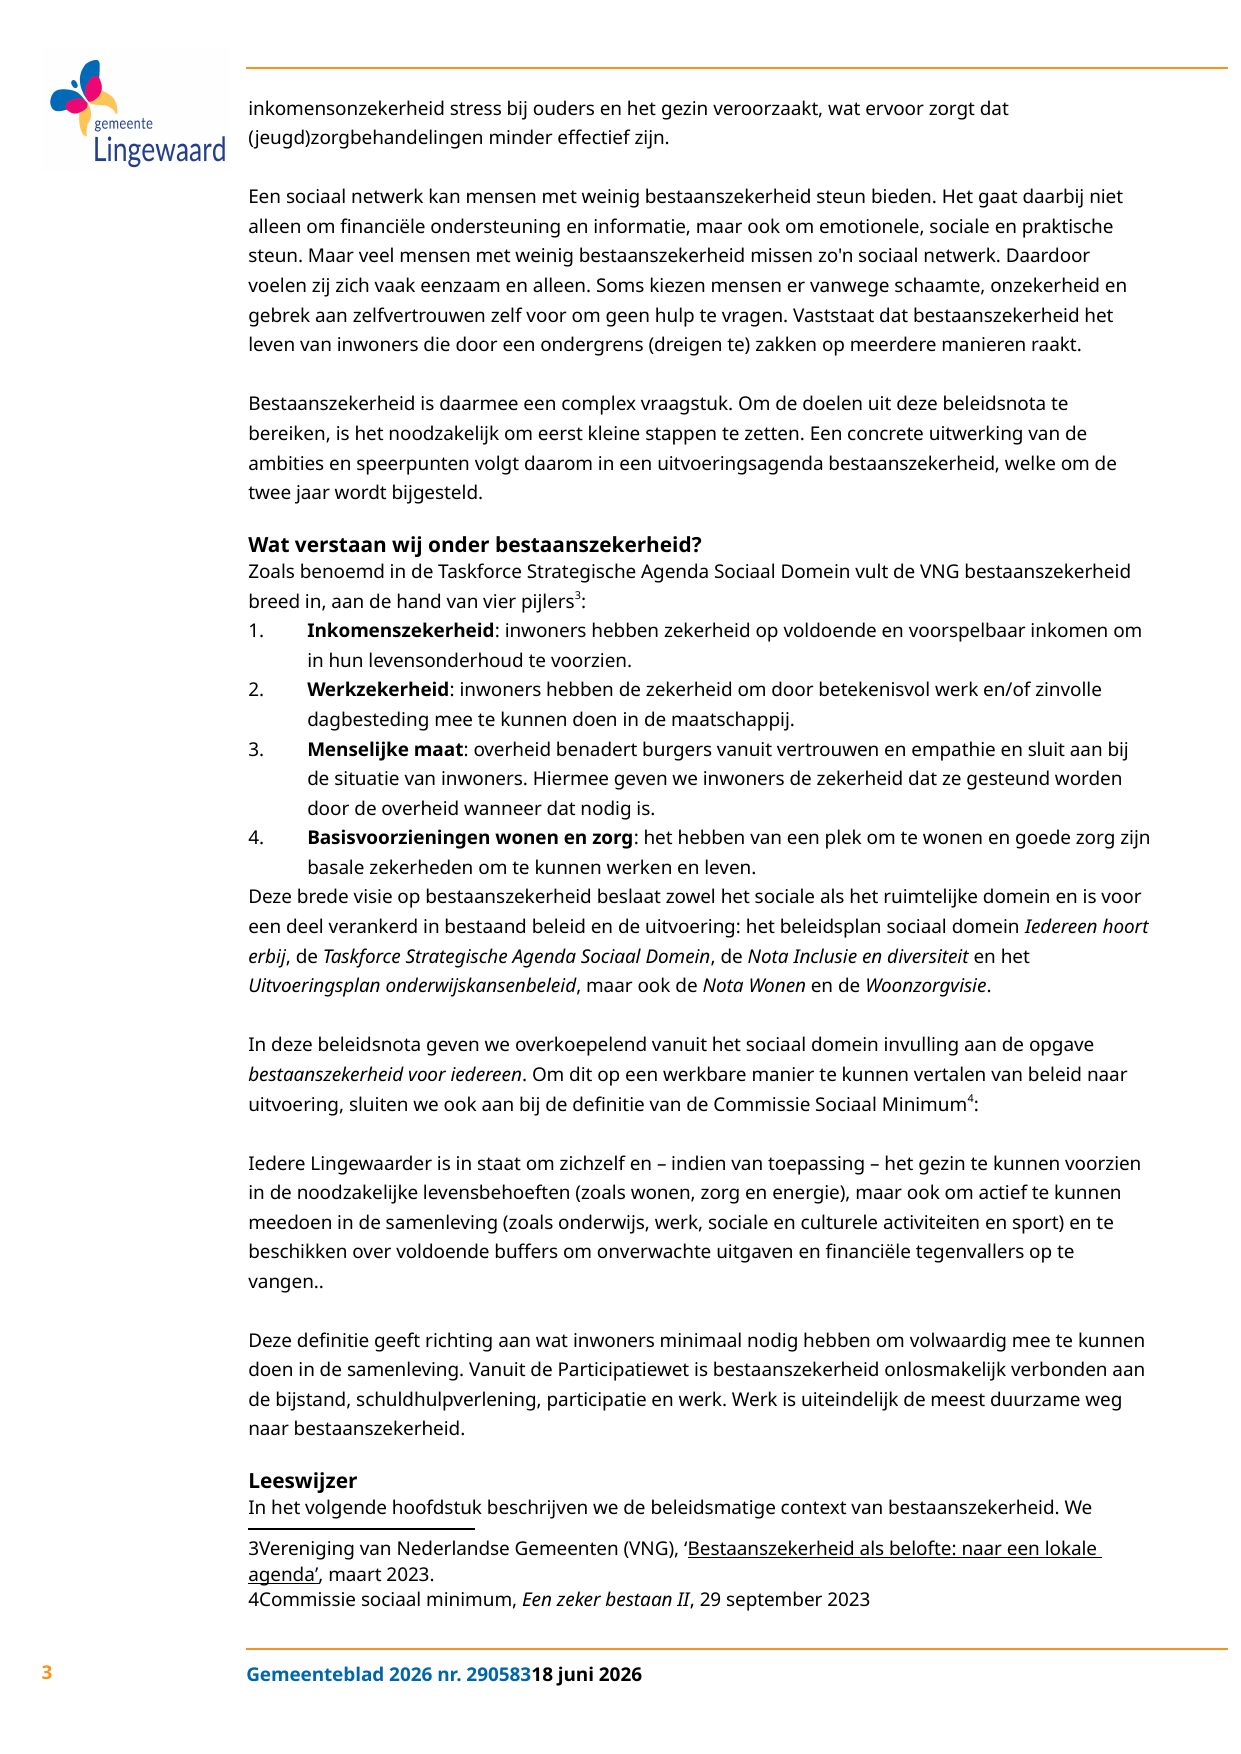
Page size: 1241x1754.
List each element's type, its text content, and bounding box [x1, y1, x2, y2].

text Wat verstaan wij onder bestaanszekerheid? [248, 530, 1152, 558]
text Een sociaal netwerk kan mensen met weinig bestaanszekerheid steun bieden. Het gaat daarbij niet alleen om financiële ondersteuning en informatie, maar ook om emotionele, sociale en praktische steun. Maar veel mensen met weinig bestaanszekerheid missen zo'n sociaal netwerk. Daardoor voelen zij zich vaak eenzaam en alleen. Soms kiezen mensen er vanwege schaamte, onzekerheid en gebrek aan zelfvertrouwen zelf voor om geen hulp te vragen. Vaststaat dat bestaanszekerheid het leven van inwoners die door een ondergrens (dreigen te) zakken op meerdere manieren raakt. [248, 183, 1152, 357]
text Commissie sociaal minimum, Een zeker bestaan II, 29 september 2023 [248, 1586, 1152, 1612]
text Bestaanszekerheid is daarmee een complex vraagstuk. Om de doelen uit deze beleidsnota te bereiken, is het noodzakelijk om eerst kleine stappen te zetten. Een concrete uitwerking van de ambities en speerpunten volgt daarom in een uitvoeringsagenda bestaanszekerheid, welke om de twee jaar wordt bijgesteld. [248, 391, 1152, 505]
list Werkzekerheid: inwoners hebben de zekerheid om door betekenisvol werk en/of zinvolle dagbesteding mee te kunnen doen in de maatschappij. [248, 677, 1152, 732]
text In deze beleidsnota geven we overkoepelend vanuit het sociaal domein invulling aan de opgave bestaanszekerheid voor iedereen. Om dit op een werkbare manier te kunnen vertalen van beleid naar uitvoering, sluiten we ook aan bij de definitie van de Commissie Sociaal Minimum: [248, 1032, 1152, 1116]
text Leeswijzer [248, 1466, 1152, 1494]
table_header Iedere Lingewaarder is in staat om zichzelf en – indien van toepassing – het gezin te kunnen voorzien in de noodzakelijke levensbehoeften (zoals wonen, zorg en energie), maar ook om actief te kunnen meedoen in de samenleving (zoals onderwijs, werk, sociale en culturele activiteiten en sport) en te beschikken over voldoende buffers om onverwachte uitgaven en financiële tegenvallers op te vangen.. [248, 1150, 1152, 1294]
list Menselijke maat: overheid benadert burgers vanuit vertrouwen en empathie en sluit aan bij de situatie van inwoners. Hiermee geven we inwoners de zekerheid dat ze gesteund worden door de overheid wanneer dat nodig is. [248, 736, 1152, 821]
picture [41, 47, 231, 172]
list Inkomenszekerheid: inwoners hebben zekerheid op voldoende en voorspelbaar inkomen om in hun levensonderhoud te voorzien. [248, 617, 1152, 673]
text Deze definitie geeft richting aan wat inwoners minimaal nodig hebben om volwaardig mee te kunnen doen in de samenleving. Vanuit de Participatiewet is bestaanszekerheid onlosmakelijk verbonden aan de bijstand, schuldhulpverlening, participatie en werk. Werk is uiteindelijk de meest duurzame weg naar bestaanszekerheid. [248, 1327, 1152, 1441]
list Basisvoorzieningen wonen en zorg: het hebben van een plek om te wonen en goede zorg zijn basale zekerheden om te kunnen werken en leven. [248, 824, 1152, 880]
text Zoals benoemd in de Taskforce Strategische Agenda Sociaal Domein vult de VNG bestaanszekerheid breed in, aan de hand van vier pijlers: [248, 558, 1152, 613]
text In het volgende hoofdstuk beschrijven we de beleidsmatige context van bestaanszekerheid. We [248, 1494, 1152, 1520]
text Vereniging van Nederlandse Gemeenten (VNG), ‘Bestaanszekerheid als belofte: naar een lokale agenda’, maart 2023. [248, 1535, 1152, 1586]
text inkomensonzekerheid stress bij ouders en het gezin veroorzaakt, wat ervoor zorgt dat (jeugd)zorgbehandelingen minder effectief zijn. [248, 95, 1152, 150]
text Deze brede visie op bestaanszekerheid beslaat zowel het sociale als het ruimtelijke domein en is voor een deel verankerd in bestaand beleid en de uitvoering: het beleidsplan sociaal domein Iedereen hoort erbij, de Taskforce Strategische Agenda Sociaal Domein, de Nota Inclusie en diversiteit en het Uitvoeringsplan onderwijskansenbeleid, maar ook de Nota Wonen en de Woonzorgvisie. [248, 884, 1152, 998]
